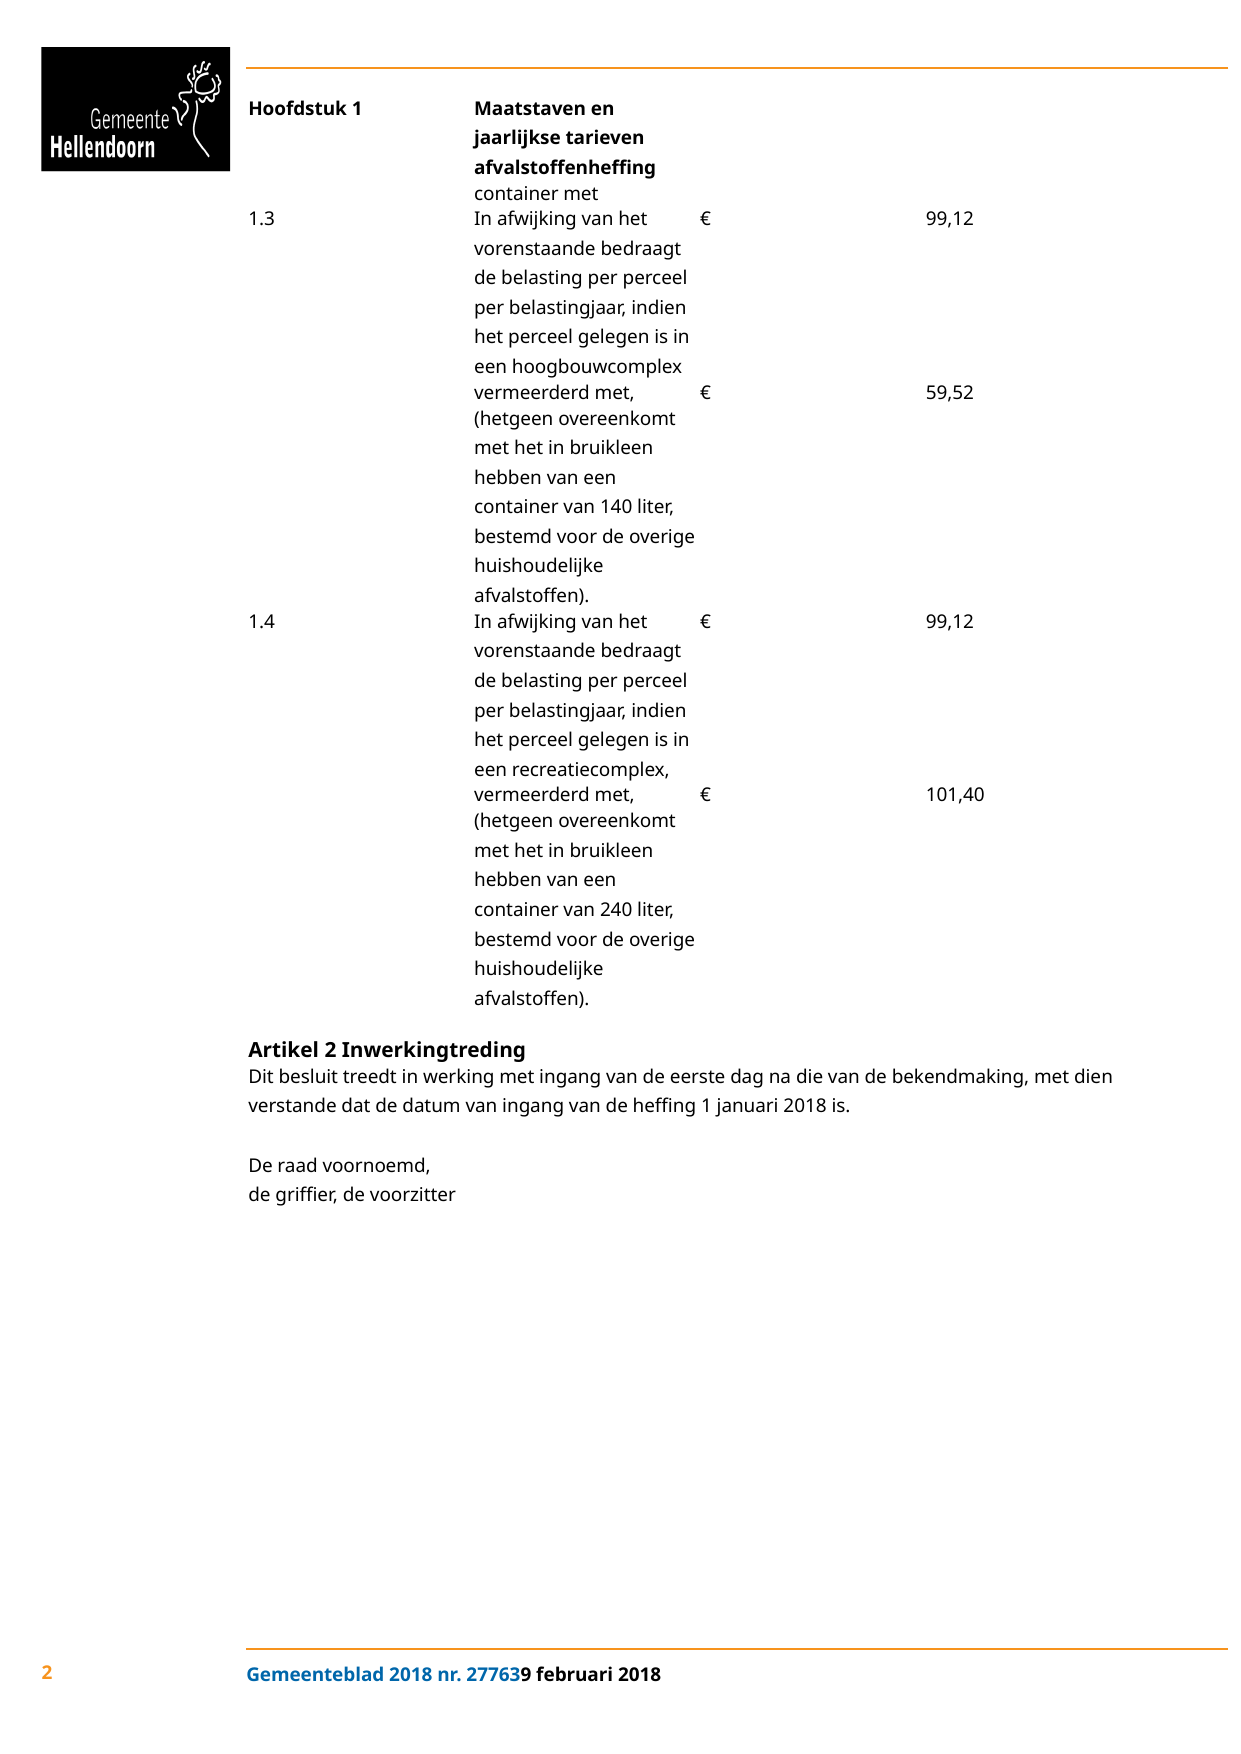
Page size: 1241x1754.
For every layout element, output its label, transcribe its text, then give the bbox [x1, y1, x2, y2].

text Dit besluit treedt in werking met ingang van de eerste dag na die van de bekendmaking, met dien verstande dat de datum van ingang van de heffing 1 januari 2018 is. [248, 1063, 1152, 1118]
table_cell [926, 808, 1152, 1011]
table_header [926, 95, 1152, 180]
table_cell € [700, 205, 926, 379]
table_cell [248, 808, 474, 1011]
table_cell (hetgeen overeenkomt met het in bruikleen hebben van een container van 140 liter, bestemd voor de overige huishoudelijke afvalstoffen). [474, 405, 700, 608]
text de griffier, de voorzitter [248, 1181, 1152, 1207]
table_cell In afwijking van het vorenstaande bedraagt de belasting per perceel per belastingjaar, indien het perceel gelegen is in een hoogbouwcomplex [474, 205, 700, 379]
text De raad voornoemd, [248, 1152, 1152, 1178]
table_header Hoofdstuk 1 [248, 95, 474, 180]
table_cell € [700, 379, 926, 405]
table_cell [700, 808, 926, 1011]
table_header Maatstaven en jaarlijkse tarieven afvalstoffenheffing [474, 95, 700, 180]
table_cell vermeerderd met, [474, 379, 700, 405]
table_cell [248, 405, 474, 608]
table_cell [248, 379, 474, 405]
table_cell 1.3 [248, 205, 474, 379]
table_cell container met [474, 180, 700, 205]
table_cell 99,12 [926, 608, 1152, 782]
table_cell vermeerderd met, [474, 782, 700, 807]
table_cell 1.4 [248, 608, 474, 782]
table_header [700, 95, 926, 180]
table_cell [248, 782, 474, 807]
picture [41, 47, 231, 172]
table_cell [926, 180, 1152, 205]
table_cell 99,12 [926, 205, 1152, 379]
table_cell 101,40 [926, 782, 1152, 807]
table_cell [248, 180, 474, 205]
table_cell 59,52 [926, 379, 1152, 405]
table_cell € [700, 608, 926, 782]
table_cell (hetgeen overeenkomt met het in bruikleen hebben van een container van 240 liter, bestemd voor de overige huishoudelijke afvalstoffen). [474, 808, 700, 1011]
table_cell [700, 405, 926, 608]
table_cell [926, 405, 1152, 608]
table_cell € [700, 782, 926, 807]
text Artikel 2 Inwerkingtreding [248, 1035, 1152, 1063]
table_cell [700, 180, 926, 205]
table_cell In afwijking van het vorenstaande bedraagt de belasting per perceel per belastingjaar, indien het perceel gelegen is in een recreatiecomplex, [474, 608, 700, 782]
